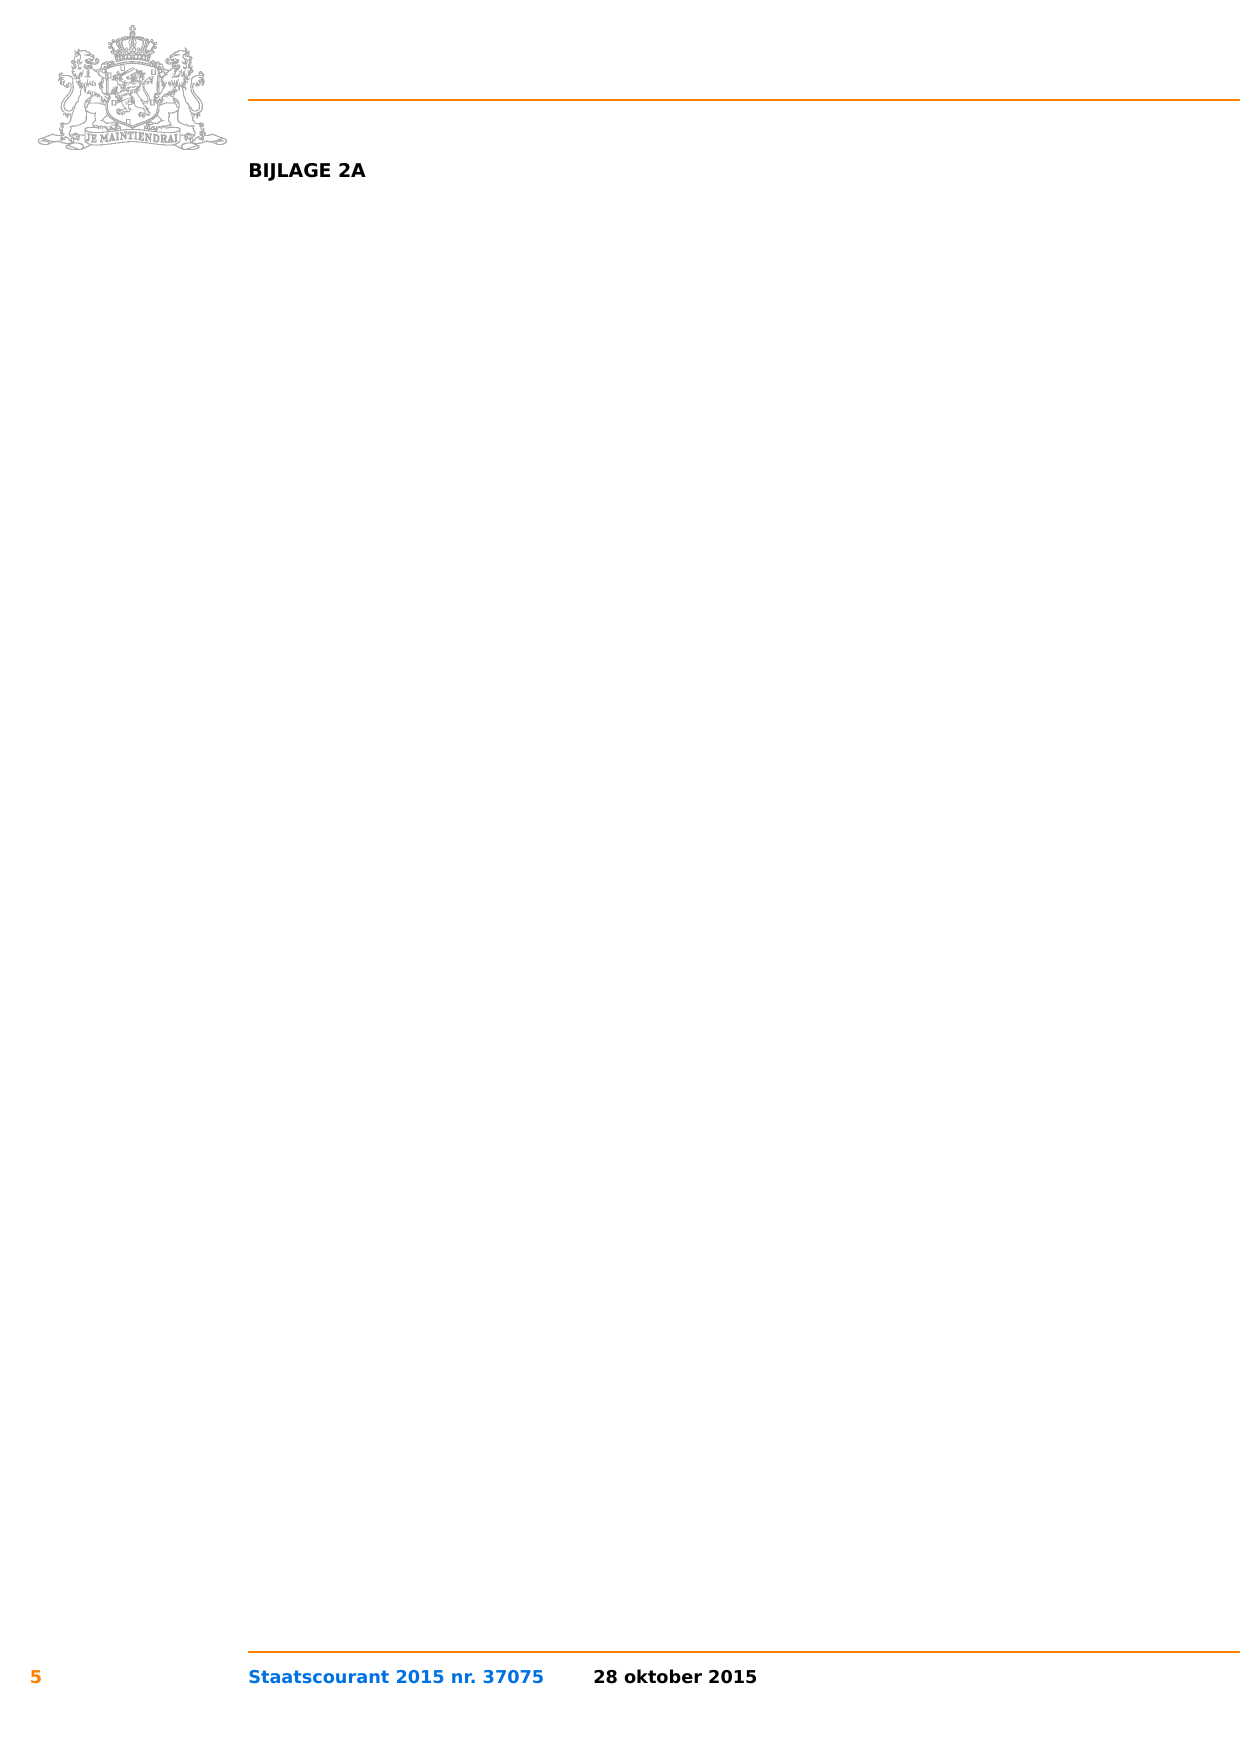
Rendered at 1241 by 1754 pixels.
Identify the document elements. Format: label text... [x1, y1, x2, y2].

picture [38, 25, 227, 150]
subtitle BIJLAGE 2A [248, 160, 1163, 182]
